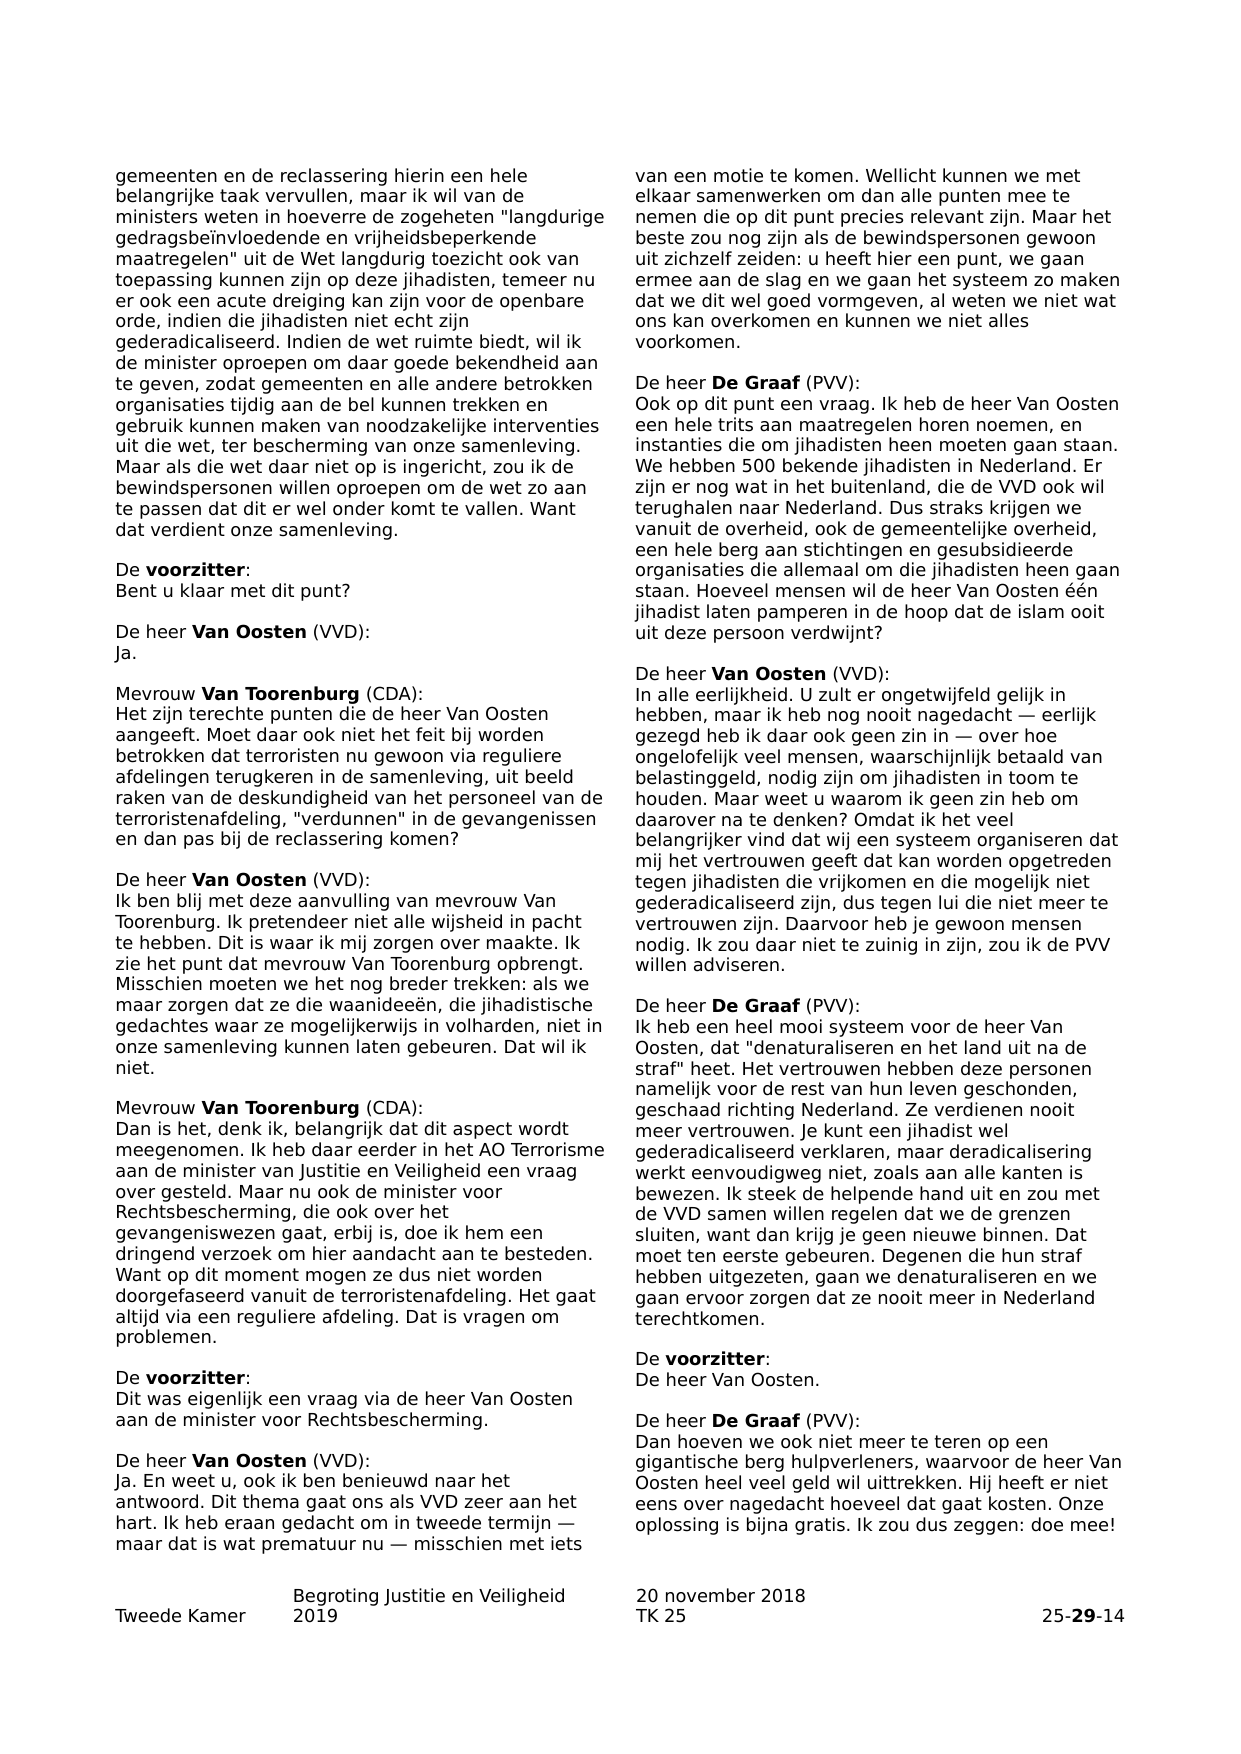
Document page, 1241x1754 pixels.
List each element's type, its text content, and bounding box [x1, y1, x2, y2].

text De heer Van Oosten. [635, 1370, 1125, 1391]
text Dan is het, denk ik, belangrijk dat dit aspect wordt meegenomen. Ik heb daar eerder in het AO Terrorisme aan de minister van Justitie en Veiligheid een vraag over gesteld. Maar nu ook de minister voor Rechtsbescherming, die ook over het gevangeniswezen gaat, erbij is, doe ik hem een dringend verzoek om hier aandacht aan te besteden. Want op dit moment mogen ze dus niet worden doorgefaseerd vanuit de terroristenafdeling. Het gaat altijd via een reguliere afdeling. Dat is vragen om problemen. [115, 1119, 605, 1348]
text De heer De Graaf (PVV): [635, 1411, 1125, 1431]
text De heer Van Oosten (VVD): [115, 870, 605, 891]
text Mevrouw Van Toorenburg (CDA): [115, 1098, 605, 1119]
text In alle eerlijkheid. U zult er ongetwijfeld gelijk in hebben, maar ik heb nog nooit nagedacht — eerlijk gezegd heb ik daar ook geen zin in — over hoe ongelofelijk veel mensen, waarschijnlijk betaald van belastinggeld, nodig zijn om jihadisten in toom te houden. Maar weet u waarom ik geen zin heb om daarover na te denken? Omdat ik het veel belangrijker vind dat wij een systeem organiseren dat mij het vertrouwen geeft dat kan worden opgetreden tegen jihadisten die vrijkomen en die mogelijk niet gederadicaliseerd zijn, dus tegen lui die niet meer te vertrouwen zijn. Daarvoor heb je gewoon mensen nodig. Ik zou daar niet te zuinig in zijn, zou ik de PVV willen adviseren. [635, 684, 1125, 976]
text De heer De Graaf (PVV): [635, 996, 1125, 1017]
text Ook op dit punt een vraag. Ik heb de heer Van Oosten een hele trits aan maatregelen horen noemen, en instanties die om jihadisten heen moeten gaan staan. We hebben 500 bekende jihadisten in Nederland. Er zijn er nog wat in het buitenland, die de VVD ook wil terughalen naar Nederland. Dus straks krijgen we vanuit de overheid, ook de gemeentelijke overheid, een hele berg aan stichtingen en gesubsidieerde organisaties die allemaal om die jihadisten heen gaan staan. Hoeveel mensen wil de heer Van Oosten één jihadist laten pamperen in de hoop dat de islam ooit uit deze persoon verdwijnt? [635, 393, 1125, 643]
text Ik heb een heel mooi systeem voor de heer Van Oosten, dat "denaturaliseren en het land uit na de straf" heet. Het vertrouwen hebben deze personen namelijk voor de rest van hun leven geschonden, geschaad richting Nederland. Ze verdienen nooit meer vertrouwen. Je kunt een jihadist wel gederadicaliseerd verklaren, maar deradicalisering werkt eenvoudigweg niet, zoals aan alle kanten is bewezen. Ik steek de helpende hand uit en zou met de VVD samen willen regelen dat we de grenzen sluiten, want dan krijg je geen nieuwe binnen. Dat moet ten eerste gebeuren. Degenen die hun straf hebben uitgezeten, gaan we denaturaliseren en we gaan ervoor zorgen dat ze nooit meer in Nederland terechtkomen. [635, 1017, 1125, 1329]
text van een motie te komen. Wellicht kunnen we met elkaar samenwerken om dan alle punten mee te nemen die op dit punt precies relevant zijn. Maar het beste zou nog zijn als de bewindspersonen gewoon uit zichzelf zeiden: u heeft hier een punt, we gaan ermee aan de slag en we gaan het systeem zo maken dat we dit wel goed vormgeven, al weten we niet wat ons kan overkomen en kunnen we niet alles voorkomen. [635, 165, 1125, 353]
text De heer Van Oosten (VVD): [115, 1451, 605, 1471]
text Ja. En weet u, ook ik ben benieuwd naar het antwoord. Dit thema gaat ons als VVD zeer aan het hart. Ik heb eraan gedacht om in tweede termijn — maar dat is wat prematuur nu — misschien met iets [115, 1471, 605, 1554]
text De voorzitter: [635, 1349, 1125, 1370]
text De heer Van Oosten (VVD): [635, 663, 1125, 684]
text De voorzitter: [115, 560, 605, 581]
text Ik ben blij met deze aanvulling van mevrouw Van Toorenburg. Ik pretendeer niet alle wijsheid in pacht te hebben. Dit is waar ik mij zorgen over maakte. Ik zie het punt dat mevrouw Van Toorenburg opbrengt. Misschien moeten we het nog breder trekken: als we maar zorgen dat ze die waanideeën, die jihadistische gedachtes waar ze mogelijkerwijs in volharden, niet in onze samenleving kunnen laten gebeuren. Dat wil ik niet. [115, 891, 605, 1078]
text Het zijn terechte punten die de heer Van Oosten aangeeft. Moet daar ook niet het feit bij worden betrokken dat terroristen nu gewoon via reguliere afdelingen terugkeren in de samenleving, uit beeld raken van de deskundigheid van het personeel van de terroristenafdeling, "verdunnen" in de gevangenissen en dan pas bij de reclassering komen? [115, 704, 605, 850]
text Dit was eigenlijk een vraag via de heer Van Oosten aan de minister voor Rechtsbescherming. [115, 1389, 605, 1431]
text gemeenten en de reclassering hierin een hele belangrijke taak vervullen, maar ik wil van de ministers weten in hoeverre de zogeheten "langdurige gedragsbeïnvloedende en vrijheidsbeperkende maatregelen" uit de Wet langdurig toezicht ook van toepassing kunnen zijn op deze jihadisten, temeer nu er ook een acute dreiging kan zijn voor de openbare orde, indien die jihadisten niet echt zijn gederadicaliseerd. Indien de wet ruimte biedt, wil ik de minister oproepen om daar goede bekendheid aan te geven, zodat gemeenten en alle andere betrokken organisaties tijdig aan de bel kunnen trekken en gebruik kunnen maken van noodzakelijke interventies uit die wet, ter bescherming van onze samenleving. Maar als die wet daar niet op is ingericht, zou ik de bewindspersonen willen oproepen om de wet zo aan te passen dat dit er wel onder komt te vallen. Want dat verdient onze samenleving. [115, 165, 605, 540]
text De heer De Graaf (PVV): [635, 373, 1125, 393]
text Ja. [115, 643, 605, 663]
text Dan hoeven we ook niet meer te teren op een gigantische berg hulpverleners, waarvoor de heer Van Oosten heel veel geld wil uittrekken. Hij heeft er niet eens over nagedacht hoeveel dat gaat kosten. Onze oplossing is bijna gratis. Ik zou dus zeggen: doe mee! [635, 1431, 1125, 1536]
text Mevrouw Van Toorenburg (CDA): [115, 683, 605, 704]
text De voorzitter: [115, 1368, 605, 1389]
text Bent u klaar met dit punt? [115, 581, 605, 602]
text De heer Van Oosten (VVD): [115, 622, 605, 643]
